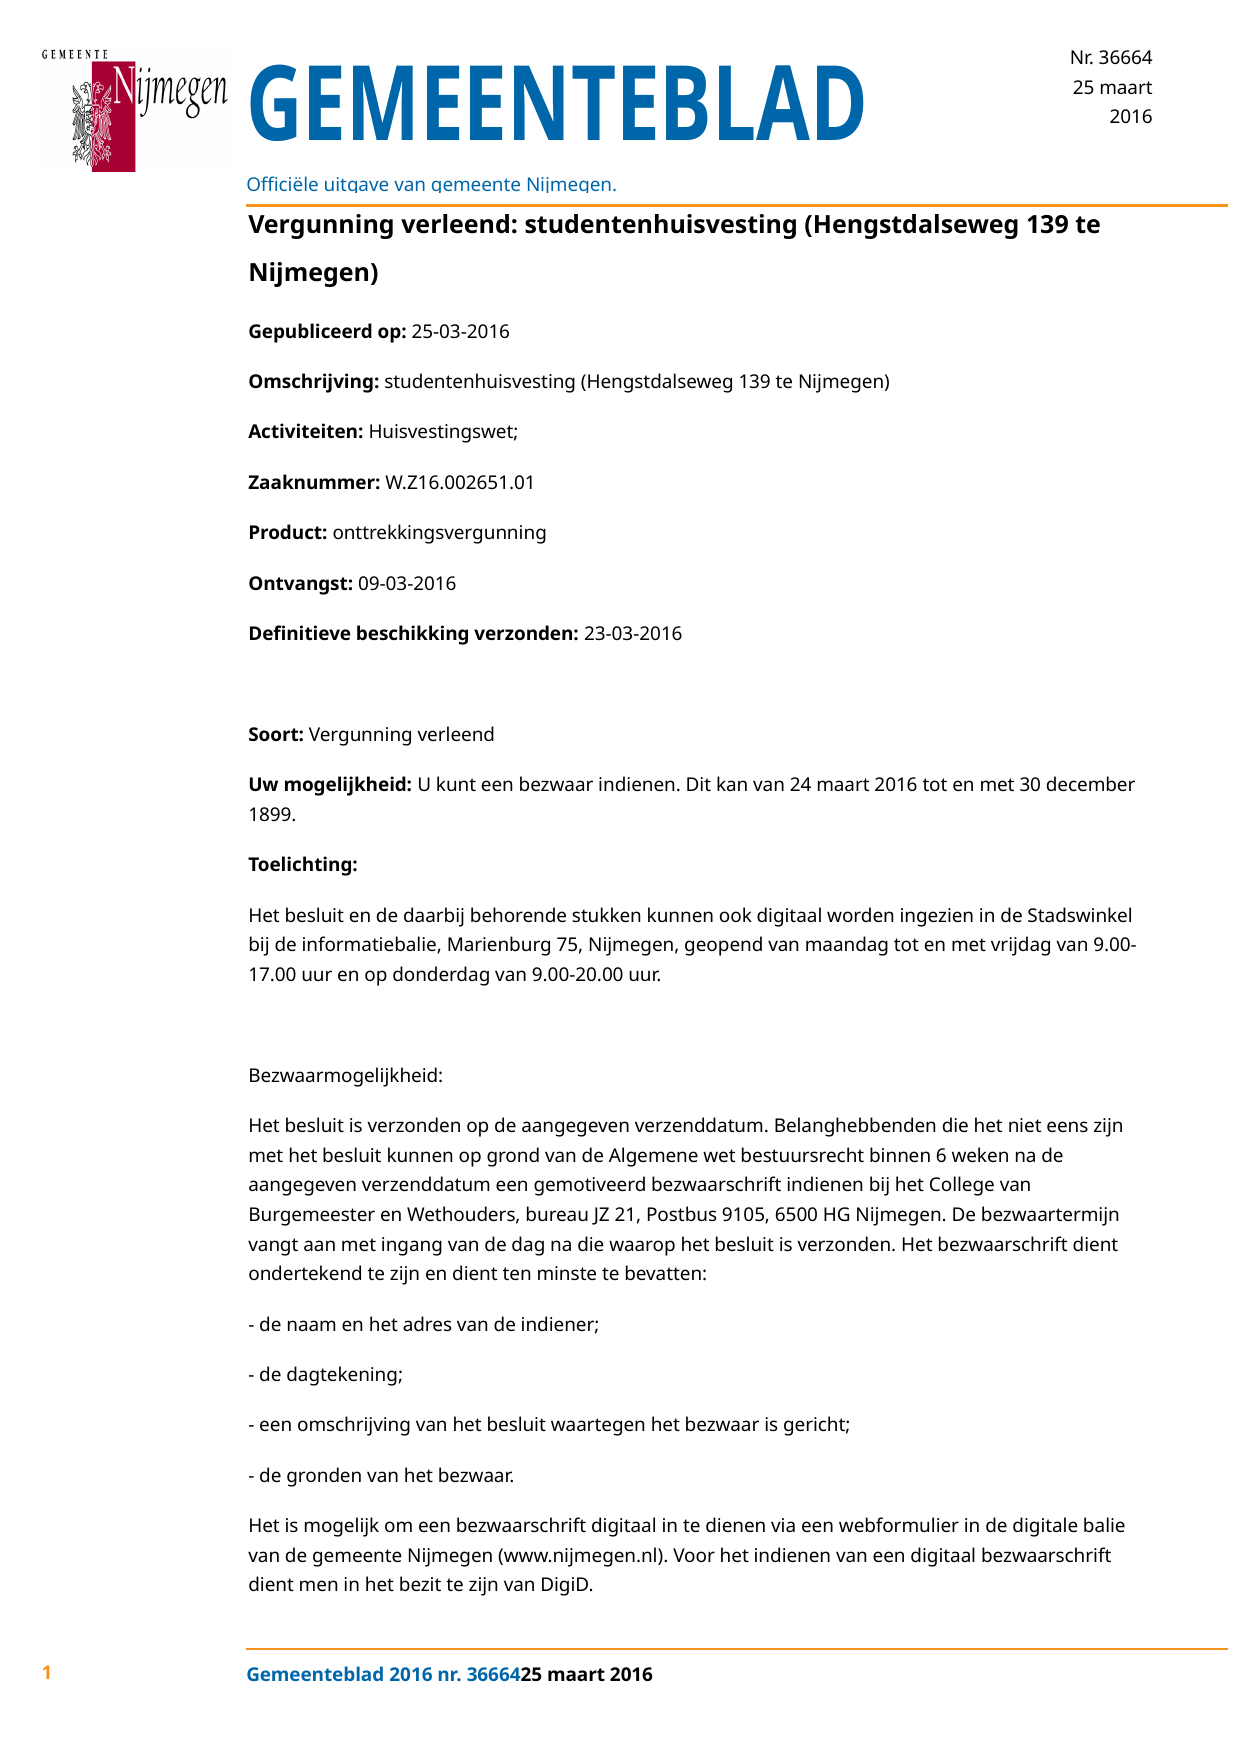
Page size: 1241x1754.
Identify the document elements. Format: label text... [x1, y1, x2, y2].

text Vergunning verleend: studentenhuisvesting (Hengstdalseweg 139 te Nijmegen) [248, 207, 1152, 288]
text Definitieve beschikking verzonden: 23-03-2016 [248, 620, 1152, 646]
text Product: onttrekkingsvergunning [248, 519, 1152, 545]
text Het is mogelijk om een bezwaarschrift digitaal in te dienen via een webformulier in de digitale balie van de gemeente Nijmegen (www.nijmegen.nl). Voor het indienen van een digitaal bezwaarschrift dient men in het bezit te zijn van DigiD. [248, 1512, 1152, 1597]
text Zaaknummer: W.Z16.002651.01 [248, 469, 1152, 495]
text Gepubliceerd op: 25-03-2016 [248, 318, 1152, 344]
text Activiteiten: Huisvestingswet; [248, 419, 1152, 444]
text Toelichting: [248, 852, 1152, 877]
text Omschrijving: studentenhuisvesting (Hengstdalseweg 139 te Nijmegen) [248, 368, 1152, 394]
text - de dagtekening; [248, 1361, 1152, 1387]
text Bezwaarmogelijkheid: [248, 1062, 1152, 1088]
text - de gronden van het bezwaar. [248, 1462, 1152, 1488]
text - de naam en het adres van de indiener; [248, 1311, 1152, 1337]
text Uw mogelijkheid: U kunt een bezwaar indienen. Dit kan van 24 maart 2016 tot en met 30 december 1899. [248, 772, 1152, 827]
text Soort: Vergunning verleend [248, 721, 1152, 747]
text Het besluit is verzonden op de aangegeven verzenddatum. Belanghebbenden die het niet eens zijn met het besluit kunnen op grond van de Algemene wet bestuursrecht binnen 6 weken na de aangegeven verzenddatum een gemotiveerd bezwaarschrift indienen bij het College van Burgemeester en Wethouders, bureau JZ 21, Postbus 9105, 6500 HG Nijmegen. De bezwaartermijn vangt aan met ingang van de dag na die waarop het besluit is verzonden. Het bezwaarschrift dient ondertekend te zijn en dient ten minste te bevatten: [248, 1112, 1152, 1286]
text Ontvangst: 09-03-2016 [248, 570, 1152, 596]
picture [41, 47, 231, 172]
text Het besluit en de daarbij behorende stukken kunnen ook digitaal worden ingezien in de Stadswinkel bij de informatiebalie, Marienburg 75, Nijmegen, geopend van maandag tot en met vrijdag van 9.00-17.00 uur en op donderdag van 9.00-20.00 uur. [248, 902, 1152, 987]
text - een omschrijving van het besluit waartegen het bezwaar is gericht; [248, 1412, 1152, 1437]
